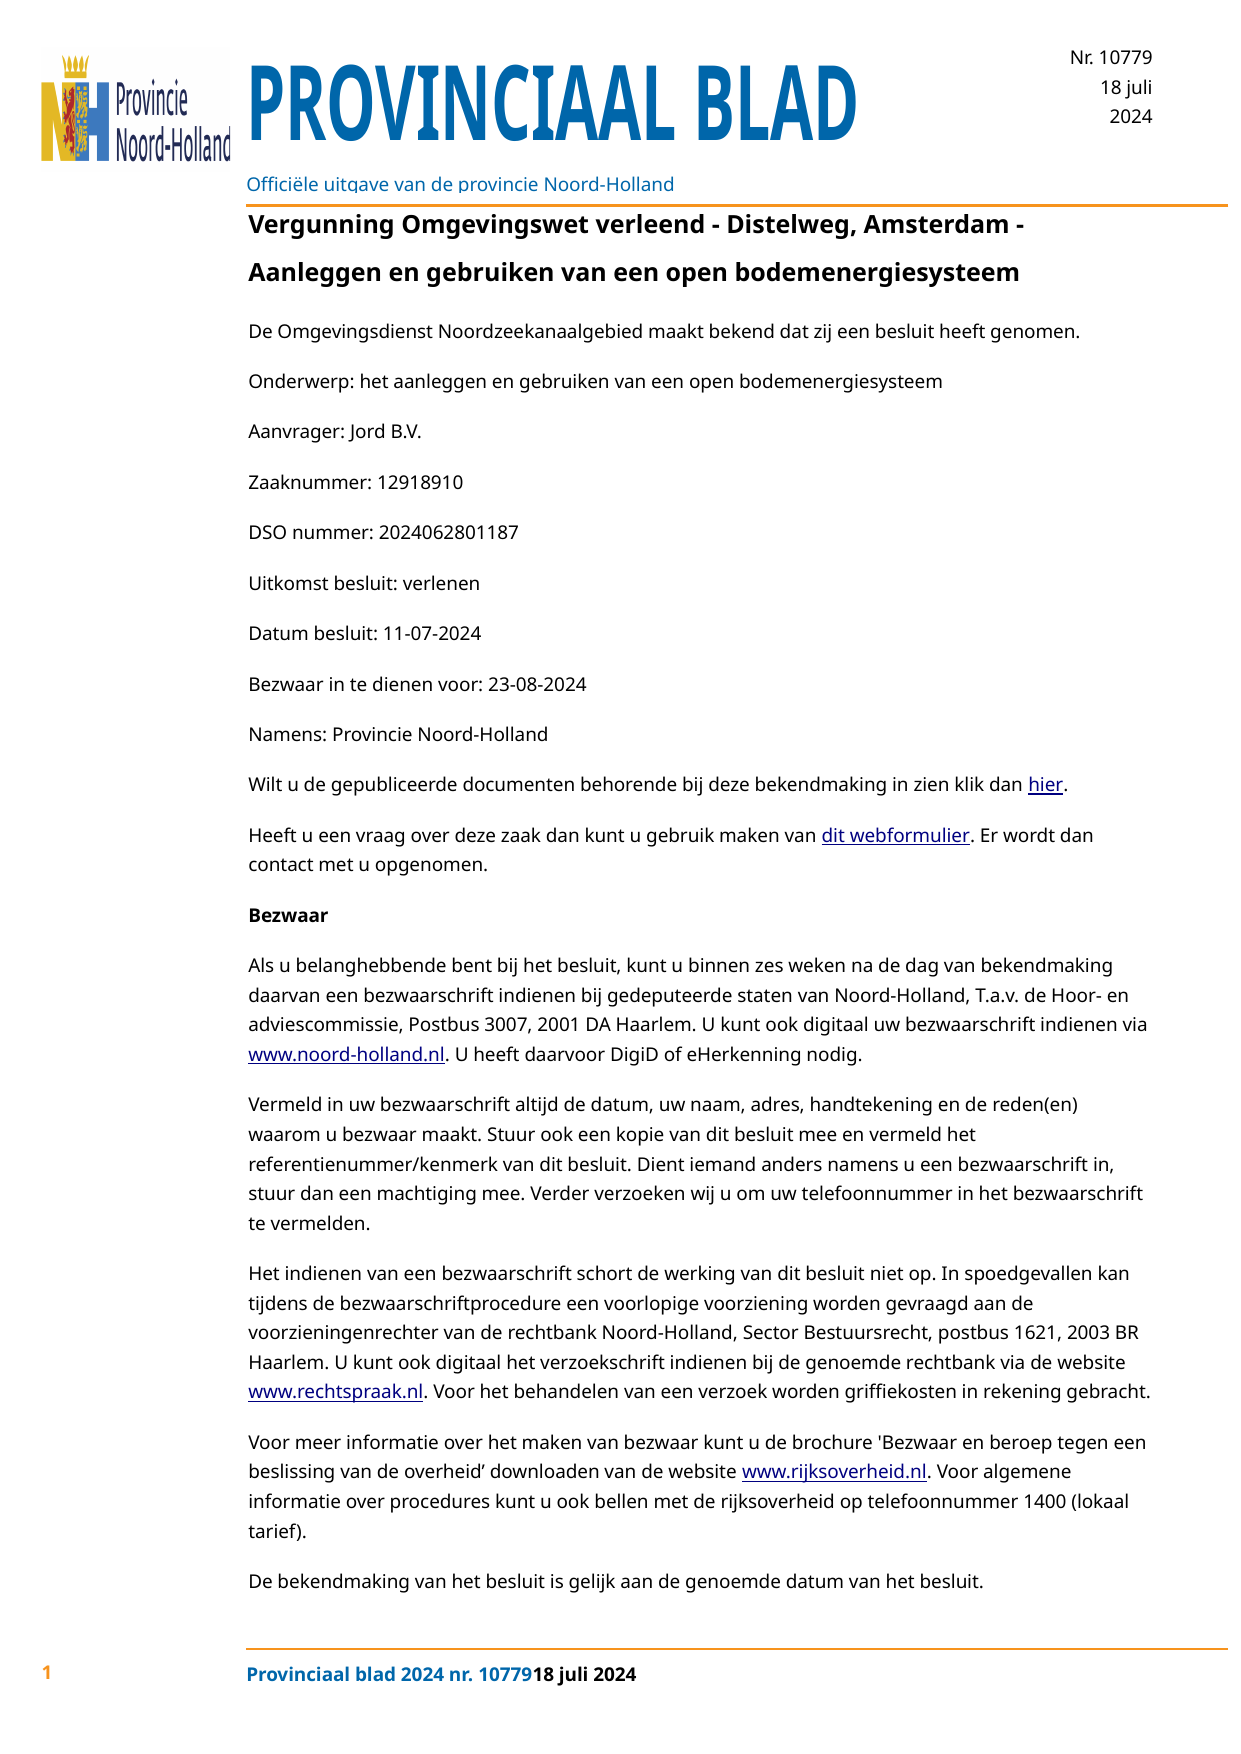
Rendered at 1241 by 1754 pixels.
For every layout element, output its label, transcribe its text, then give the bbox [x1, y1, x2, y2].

text Bezwaar in te dienen voor: 23-08-2024 [248, 671, 1152, 697]
text Vergunning Omgevingswet verleend - Distelweg, Amsterdam - Aanleggen en gebruiken van een open bodemenergiesysteem [248, 207, 1152, 288]
text Bezwaar [248, 902, 1152, 928]
picture [41, 47, 231, 172]
text Het indienen van een bezwaarschrift schort de werking van dit besluit niet op. In spoedgevallen kan tijdens de bezwaarschriftprocedure een voorlopige voorziening worden gevraagd aan de voorzieningenrechter van de rechtbank Noord-Holland, Sector Bestuursrecht, postbus 1621, 2003 BR Haarlem. U kunt ook digitaal het verzoekschrift indienen bij de genoemde rechtbank via de website www.rechtspraak.nl. Voor het behandelen van een verzoek worden griffiekosten in rekening gebracht. [248, 1260, 1152, 1404]
text Heeft u een vraag over deze zaak dan kunt u gebruik maken van dit webformulier. Er wordt dan contact met u opgenomen. [248, 822, 1152, 877]
text Wilt u de gepubliceerde documenten behorende bij deze bekendmaking in zien klik dan hier. [248, 772, 1152, 797]
text Zaaknummer: 12918910 [248, 469, 1152, 495]
text Aanvrager: Jord B.V. [248, 419, 1152, 444]
text Datum besluit: 11-07-2024 [248, 620, 1152, 646]
text De Omgevingsdienst Noordzeekanaalgebied maakt bekend dat zij een besluit heeft genomen. [248, 318, 1152, 344]
text Voor meer informatie over het maken van bezwaar kunt u de brochure 'Bezwaar en beroep tegen een beslissing van de overheid’ downloaden van de website www.rijksoverheid.nl. Voor algemene informatie over procedures kunt u ook bellen met de rijksoverheid op telefoonnummer 1400 (lokaal tarief). [248, 1429, 1152, 1544]
text Als u belanghebbende bent bij het besluit, kunt u binnen zes weken na de dag van bekendmaking daarvan een bezwaarschrift indienen bij gedeputeerde staten van Noord-Holland, T.a.v. de Hoor- en adviescommissie, Postbus 3007, 2001 DA Haarlem. U kunt ook digitaal uw bezwaarschrift indienen via www.noord-holland.nl. U heeft daarvoor DigiD of eHerkenning nodig. [248, 952, 1152, 1067]
text Namens: Provincie Noord-Holland [248, 721, 1152, 747]
text DSO nummer: 2024062801187 [248, 519, 1152, 545]
text Onderwerp: het aanleggen en gebruiken van een open bodemenergiesysteem [248, 368, 1152, 394]
text De bekendmaking van het besluit is gelijk aan de genoemde datum van het besluit. [248, 1568, 1152, 1594]
text Uitkomst besluit: verlenen [248, 570, 1152, 596]
text Vermeld in uw bezwaarschrift altijd de datum, uw naam, adres, handtekening en de reden(en) waarom u bezwaar maakt. Stuur ook een kopie van dit besluit mee en vermeld het referentienummer/kenmerk van dit besluit. Dient iemand anders namens u een bezwaarschrift in, stuur dan een machtiging mee. Verder verzoeken wij u om uw telefoonnummer in het bezwaarschrift te vermelden. [248, 1092, 1152, 1236]
